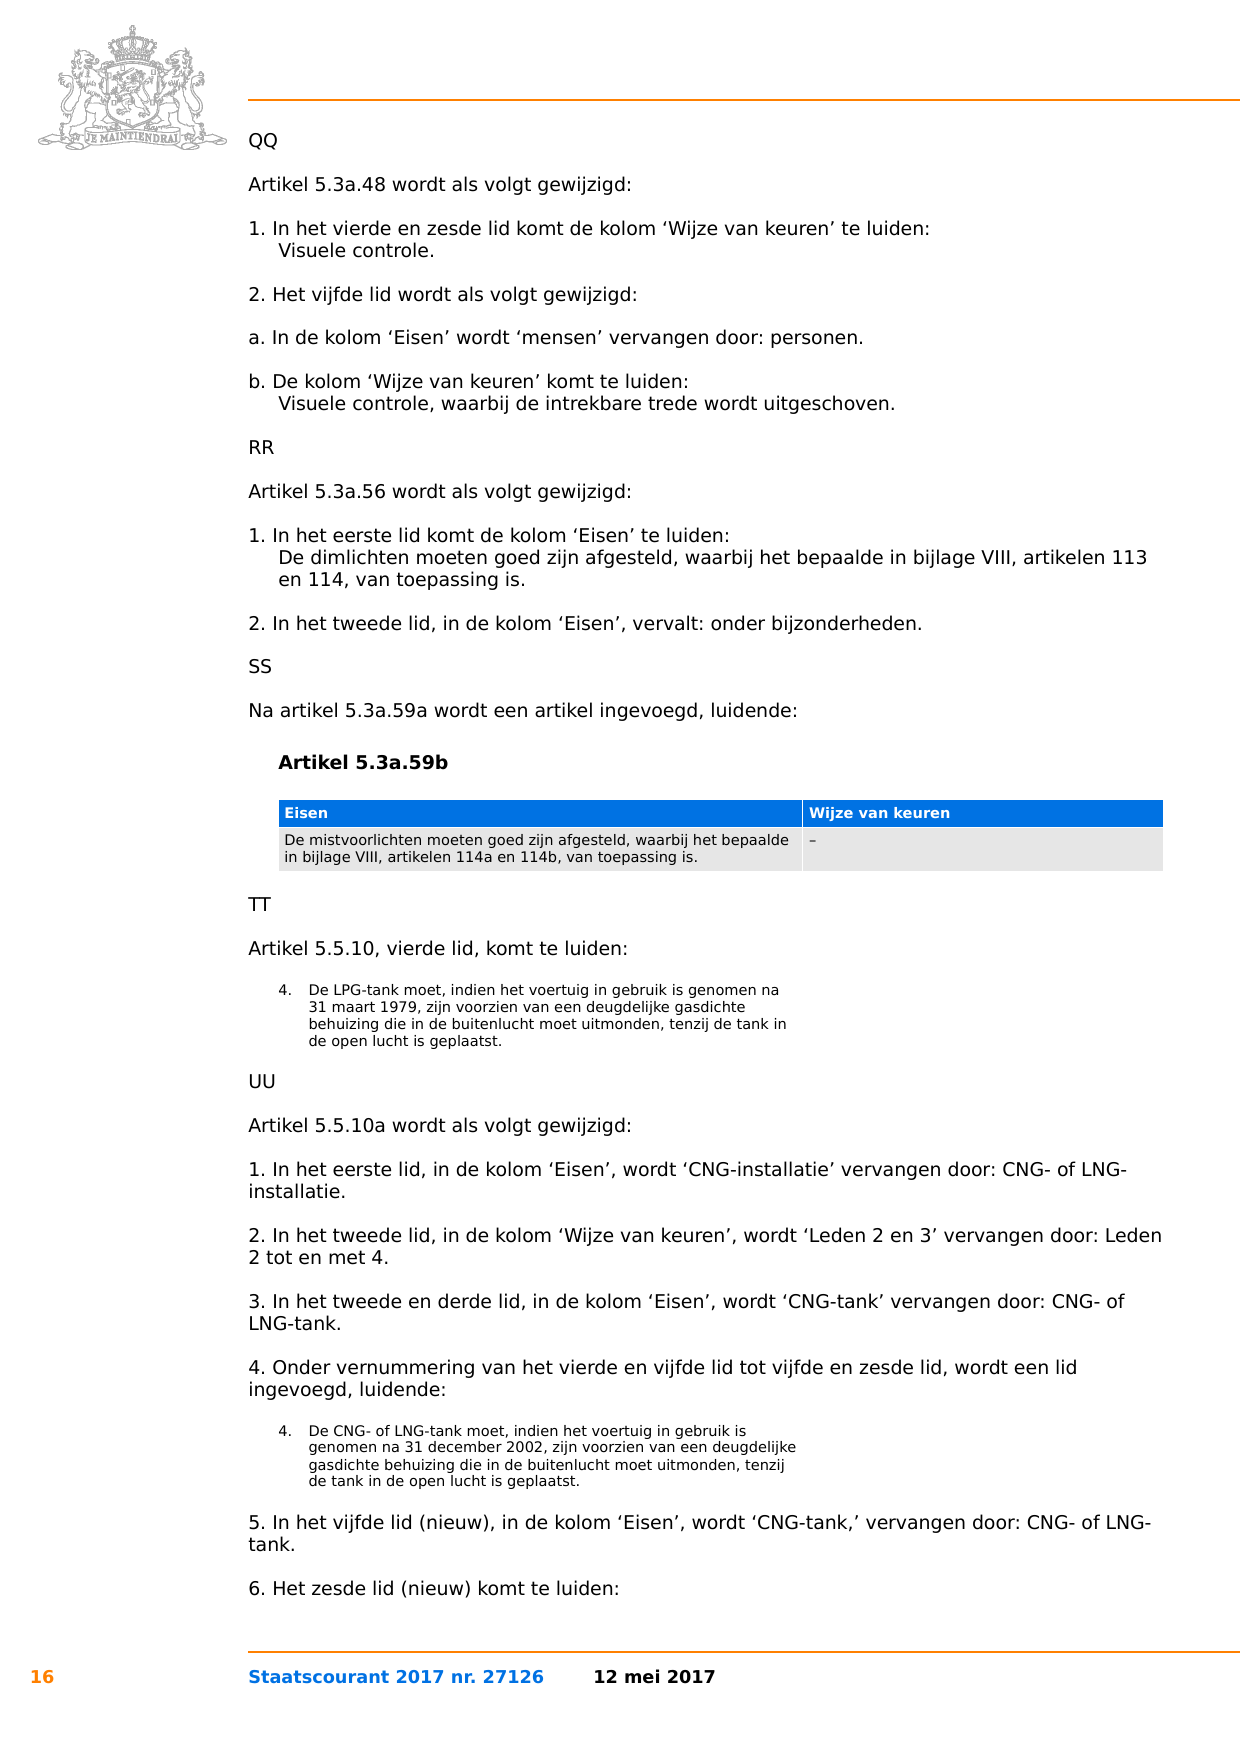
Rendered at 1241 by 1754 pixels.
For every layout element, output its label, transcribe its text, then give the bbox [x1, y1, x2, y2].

text Artikel 5.3a.48 wordt als volgt gewijzigd: [248, 174, 1163, 196]
text De dimlichten moeten goed zijn afgesteld, waarbij het bepaalde in bijlage VIII, artikelen 113 en 114, van toepassing is. [278, 547, 1163, 591]
table_header 4. [278, 982, 302, 1049]
text Artikel 5.5.10a wordt als volgt gewijzigd: [248, 1115, 1163, 1137]
text 2. In het tweede lid, in de kolom ‘Wijze van keuren’, wordt ‘Leden 2 en 3’ vervangen door: Leden 2 tot en met 4. [248, 1225, 1163, 1269]
text TT [248, 894, 1163, 916]
text Visuele controle, waarbij de intrekbare trede wordt uitgeschoven. [278, 393, 1163, 415]
table_header De CNG- of LNG-tank moet, indien het voertuig in gebruik is genomen na 31 december 2002, zijn voorzien van een deugdelijke gasdichte behuizing die in de buitenlucht moet uitmonden, tenzij de tank in de open lucht is geplaatst. [302, 1423, 803, 1490]
table_header Eisen [279, 800, 802, 827]
table_header De LPG-tank moet, indien het voertuig in gebruik is genomen na 31 maart 1979, zijn voorzien van een deugdelijke gasdichte behuizing die in de buitenlucht moet uitmonden, tenzij de tank in de open lucht is geplaatst. [302, 982, 803, 1049]
text 1. In het eerste lid komt de kolom ‘Eisen’ te luiden: [248, 525, 1163, 547]
text 2. In het tweede lid, in de kolom ‘Eisen’, vervalt: onder bijzonderheden. [248, 612, 1163, 634]
text 5. In het vijfde lid (nieuw), in de kolom ‘Eisen’, wordt ‘CNG-tank,’ vervangen door: CNG- of LNG-tank. [248, 1512, 1163, 1556]
text Artikel 5.3a.56 wordt als volgt gewijzigd: [248, 481, 1163, 503]
table_header [803, 982, 1163, 1049]
table_header [803, 1423, 1163, 1490]
text Visuele controle. [278, 239, 1163, 262]
table_header Wijze van keuren [803, 800, 1163, 827]
text SS [248, 656, 1163, 678]
table_cell De mistvoorlichten moeten goed zijn afgesteld, waarbij het bepaalde in bijlage VIII, artikelen 114a en 114b, van toepassing is. [279, 828, 802, 871]
text b. De kolom ‘Wijze van keuren’ komt te luiden: [248, 371, 1163, 393]
text UU [248, 1071, 1163, 1093]
text 3. In het tweede en derde lid, in de kolom ‘Eisen’, wordt ‘CNG-tank’ vervangen door: CNG- of LNG-tank. [248, 1291, 1163, 1335]
text Artikel 5.5.10, vierde lid, komt te luiden: [248, 938, 1163, 960]
text 1. In het vierde en zesde lid komt de kolom ‘Wijze van keuren’ te luiden: [248, 218, 1163, 239]
text 4. Onder vernummering van het vierde en vijfde lid tot vijfde en zesde lid, wordt een lid ingevoegd, luidende: [248, 1357, 1163, 1401]
text Na artikel 5.3a.59a wordt een artikel ingevoegd, luidende: [248, 700, 1163, 722]
text 2. Het vijfde lid wordt als volgt gewijzigd: [248, 283, 1163, 305]
text 6. Het zesde lid (nieuw) komt te luiden: [248, 1578, 1163, 1600]
text QQ [248, 130, 1163, 152]
table_header 4. [278, 1423, 302, 1490]
subtitle Artikel 5.3a.59b [278, 752, 1163, 774]
text a. In de kolom ‘Eisen’ wordt ‘mensen’ vervangen door: personen. [248, 327, 1163, 349]
picture [38, 25, 227, 150]
text RR [248, 437, 1163, 459]
table_cell – [803, 828, 1163, 871]
text 1. In het eerste lid, in de kolom ‘Eisen’, wordt ‘CNG-installatie’ vervangen door: CNG- of LNG-installatie. [248, 1159, 1163, 1203]
